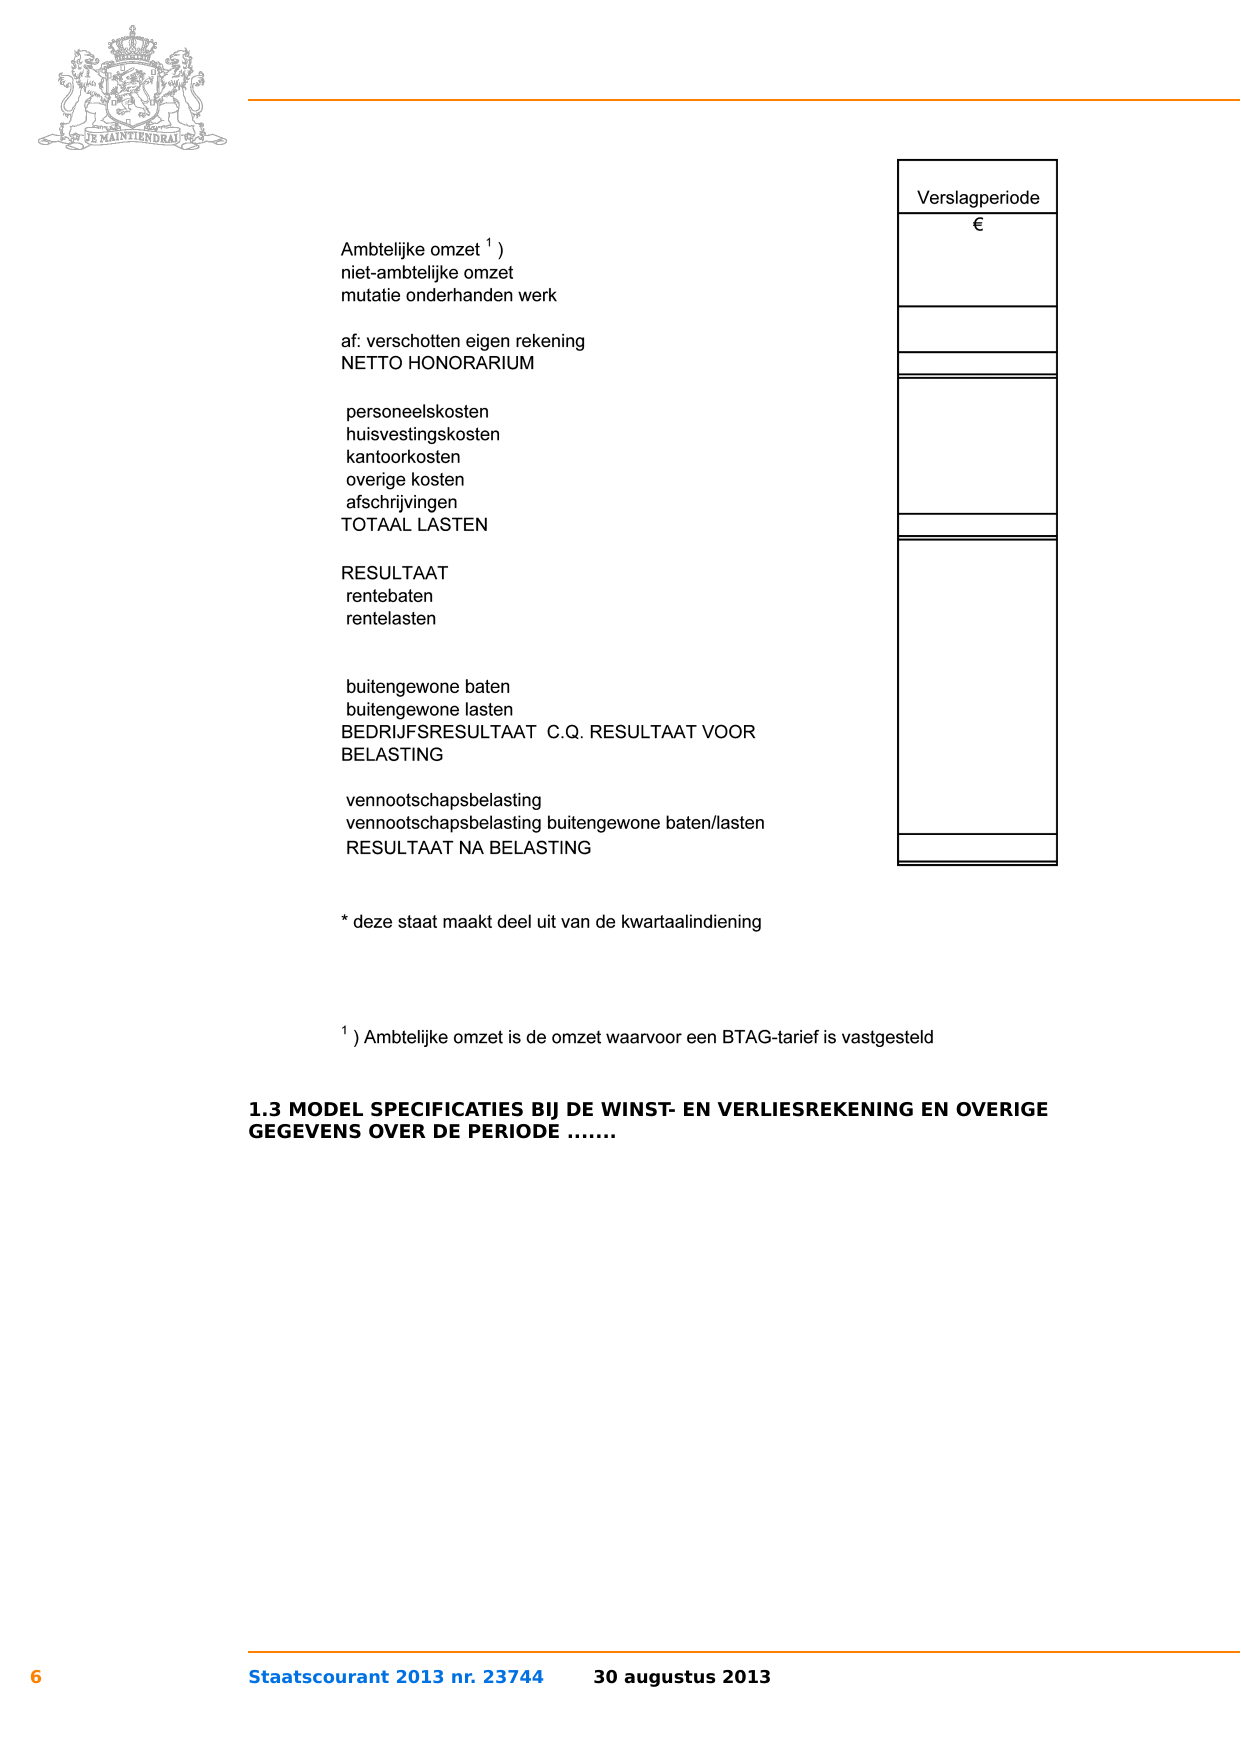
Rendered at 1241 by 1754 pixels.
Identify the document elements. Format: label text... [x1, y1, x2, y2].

picture [248, 155, 1134, 1047]
picture [38, 25, 227, 150]
subtitle 1.3 MODEL SPECIFICATIES BIJ DE WINST- EN VERLIESREKENING EN OVERIGE GEGEVENS OVER DE PERIODE ....... [248, 1099, 1163, 1143]
